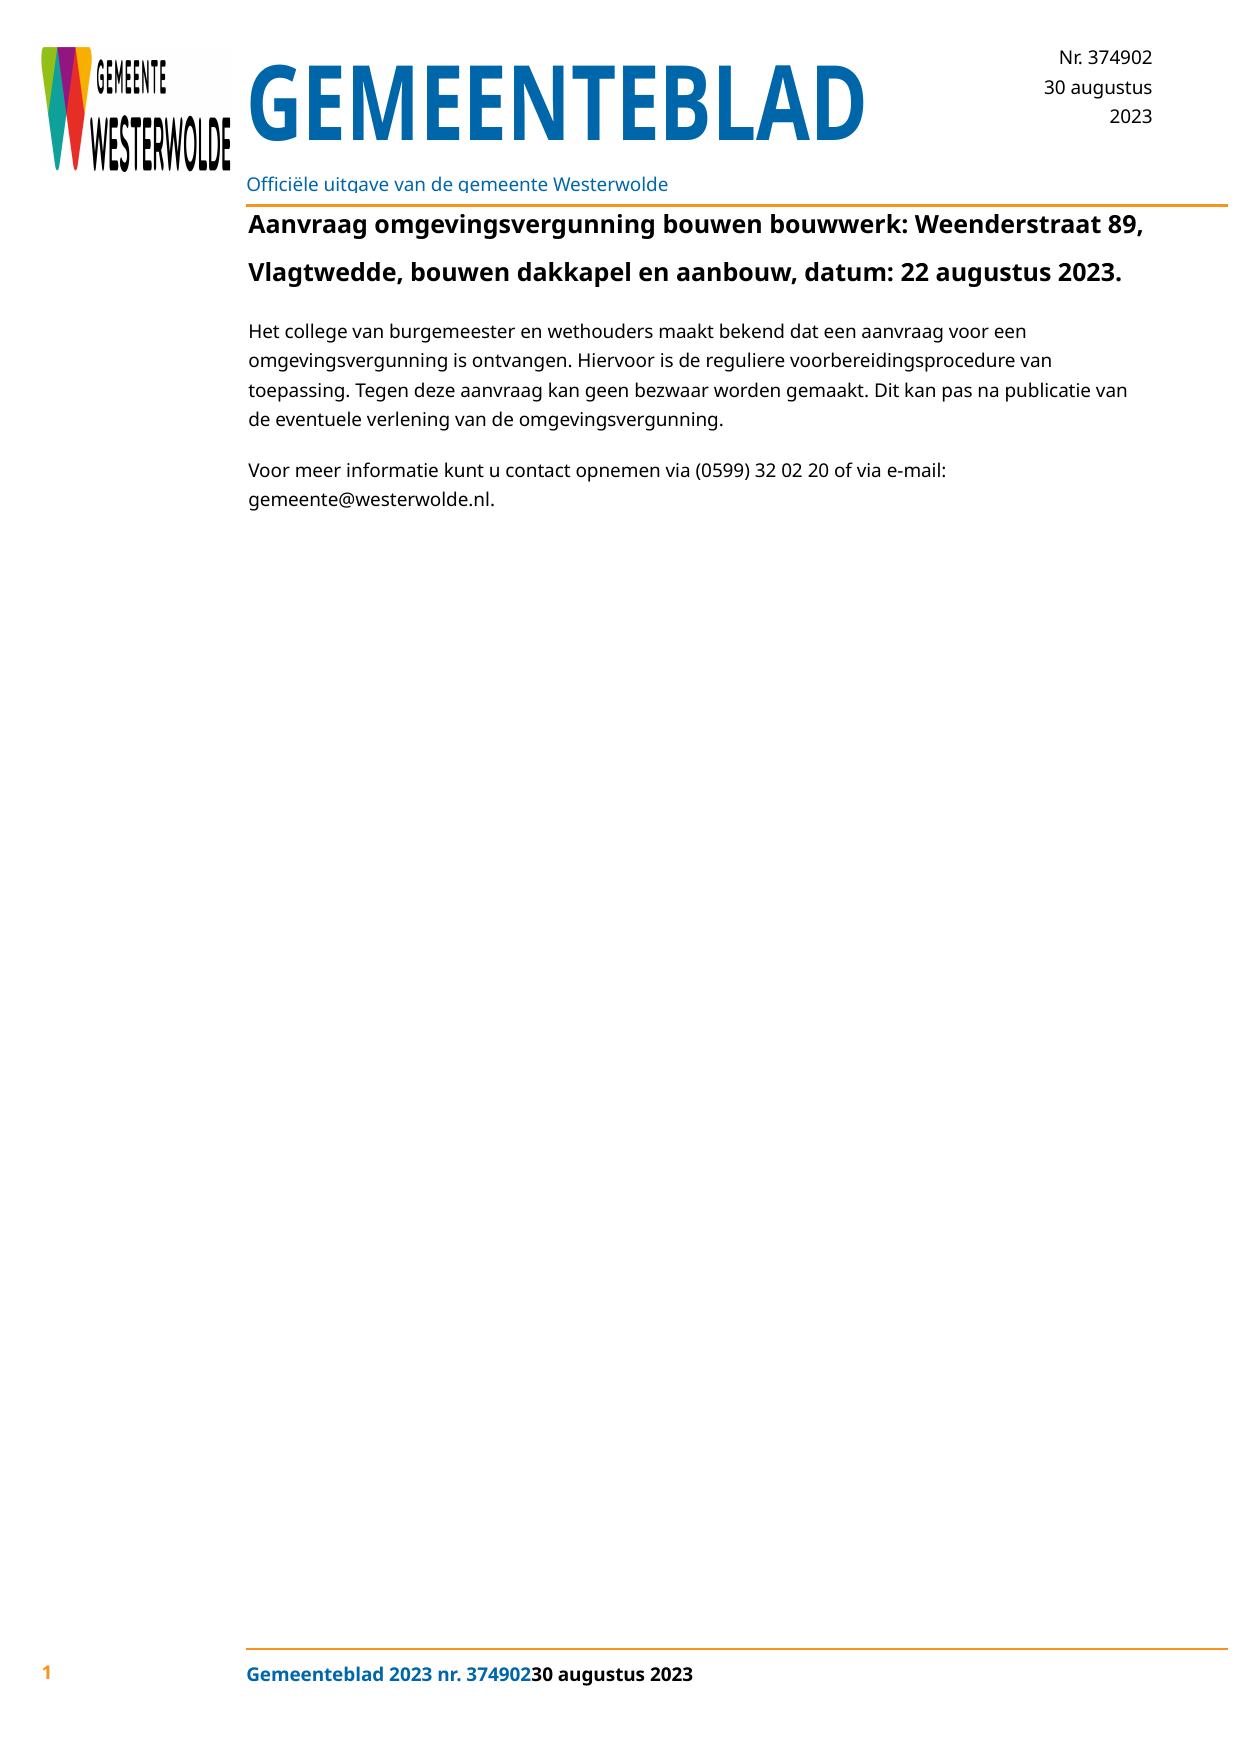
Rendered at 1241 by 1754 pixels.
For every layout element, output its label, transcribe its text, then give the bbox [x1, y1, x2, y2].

picture [41, 47, 231, 172]
text Aanvraag omgevingsvergunning bouwen bouwwerk: Weenderstraat 89, Vlagtwedde, bouwen dakkapel en aanbouw, datum: 22 augustus 2023. [248, 207, 1152, 288]
text Voor meer informatie kunt u contact opnemen via (0599) 32 02 20 of via e-mail: gemeente@westerwolde.nl. [248, 457, 1152, 512]
text Het college van burgemeester en wethouders maakt bekend dat een aanvraag voor een omgevingsvergunning is ontvangen. Hiervoor is de reguliere voorbereidingsprocedure van toepassing. Tegen deze aanvraag kan geen bezwaar worden gemaakt. Dit kan pas na publicatie van de eventuele verlening van de omgevingsvergunning. [248, 318, 1152, 432]
